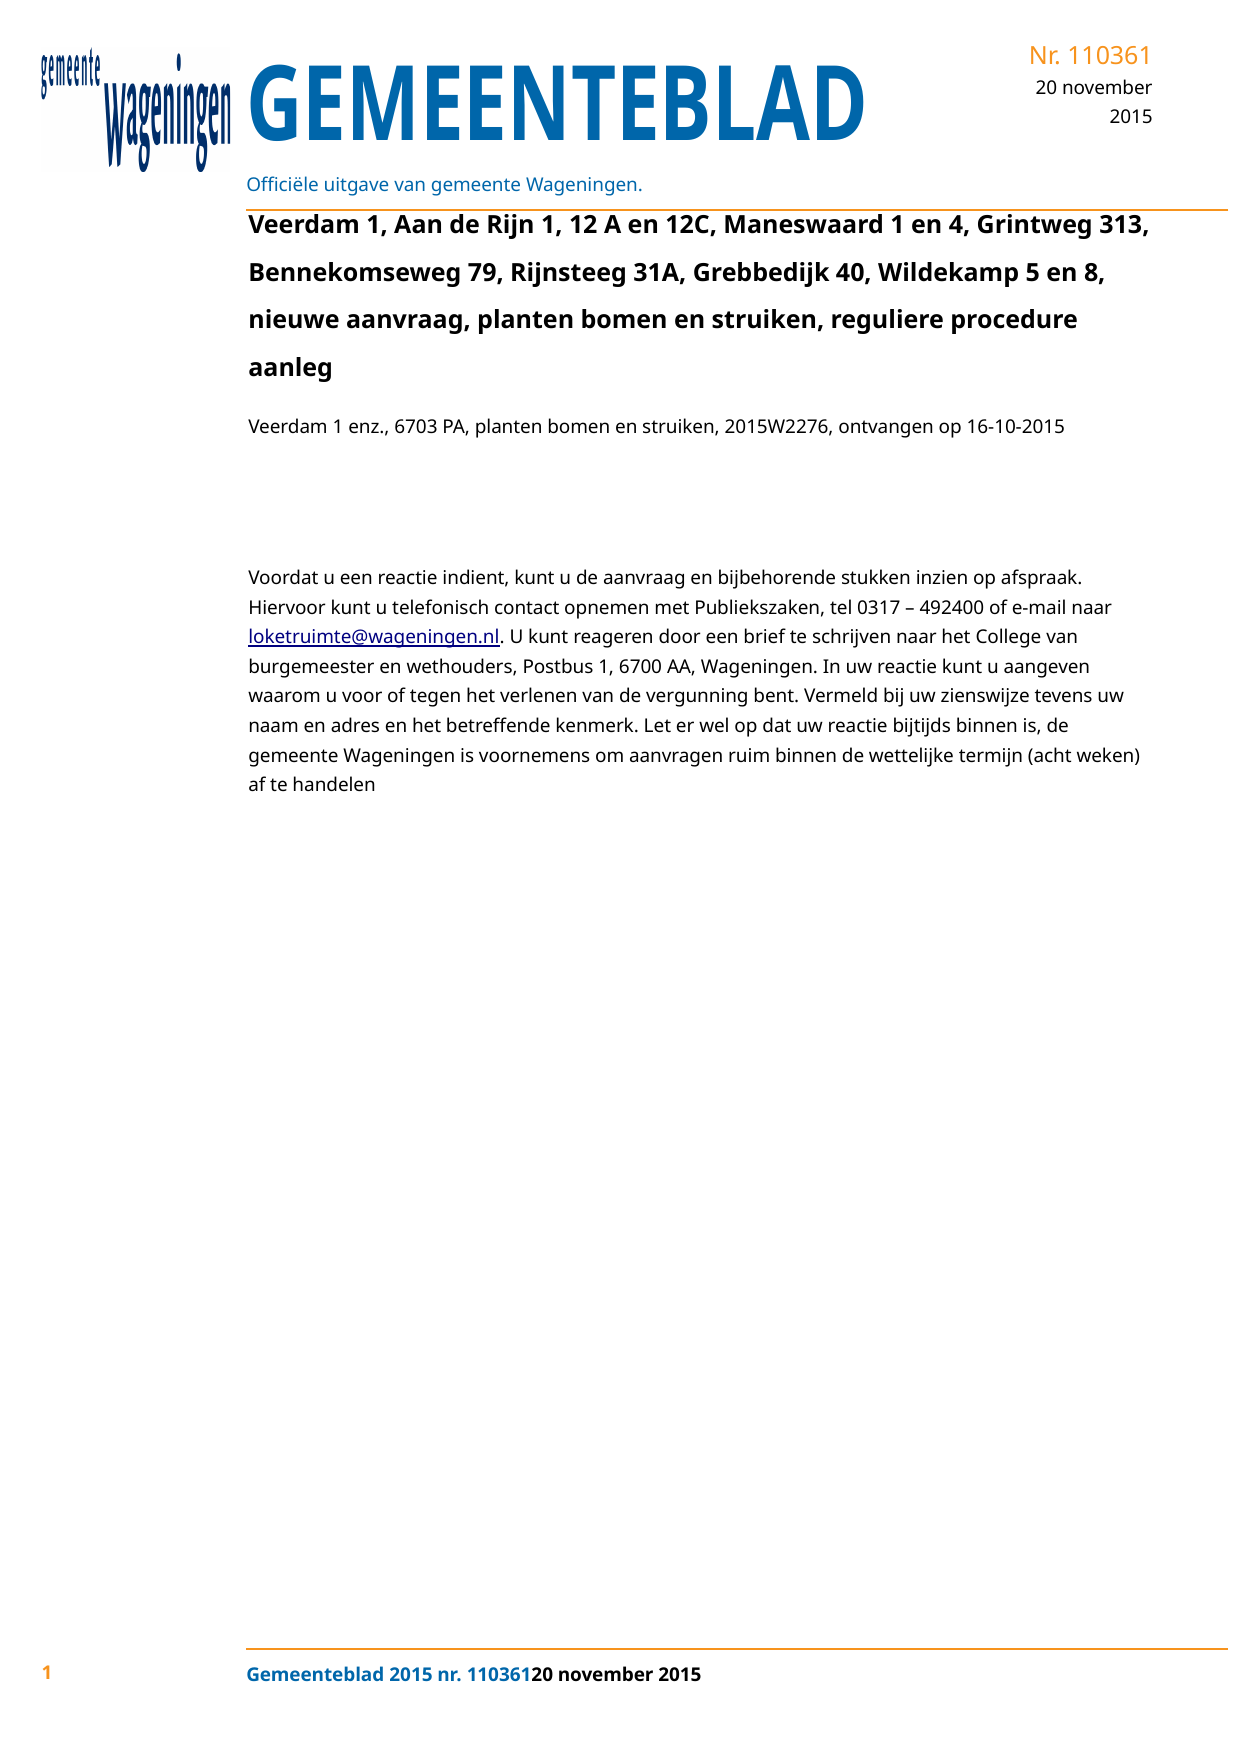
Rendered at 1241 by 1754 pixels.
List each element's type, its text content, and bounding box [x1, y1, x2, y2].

picture [41, 47, 231, 172]
text Veerdam 1 enz., 6703 PA, planten bomen en struiken, 2015W2276, ontvangen op 16-10-2015 [248, 413, 1152, 439]
text Veerdam 1, Aan de Rijn 1, 12 A en 12C, Maneswaard 1 en 4, Grintweg 313, Bennekomseweg 79, Rijnsteeg 31A, Grebbedijk 40, Wildekamp 5 en 8, nieuwe aanvraag, planten bomen en struiken, reguliere procedure aanleg [248, 211, 1152, 384]
text Voordat u een reactie indient, kunt u de aanvraag en bijbehorende stukken inzien op afspraak. Hiervoor kunt u telefonisch contact opnemen met Publiekszaken, tel 0317 – 492400 of e-mail naar loketruimte@wageningen.nl. U kunt reageren door een brief te schrijven naar het College van burgemeester en wethouders, Postbus 1, 6700 AA, Wageningen. In uw reactie kunt u aangeven waarom u voor of tegen het verlenen van de vergunning bent. Vermeld bij uw zienswijze tevens uw naam en adres en het betreffende kenmerk. Let er wel op dat uw reactie bijtijds binnen is, de gemeente Wageningen is voornemens om aanvragen ruim binnen de wettelijke termijn (acht weken) af te handelen [248, 564, 1152, 797]
